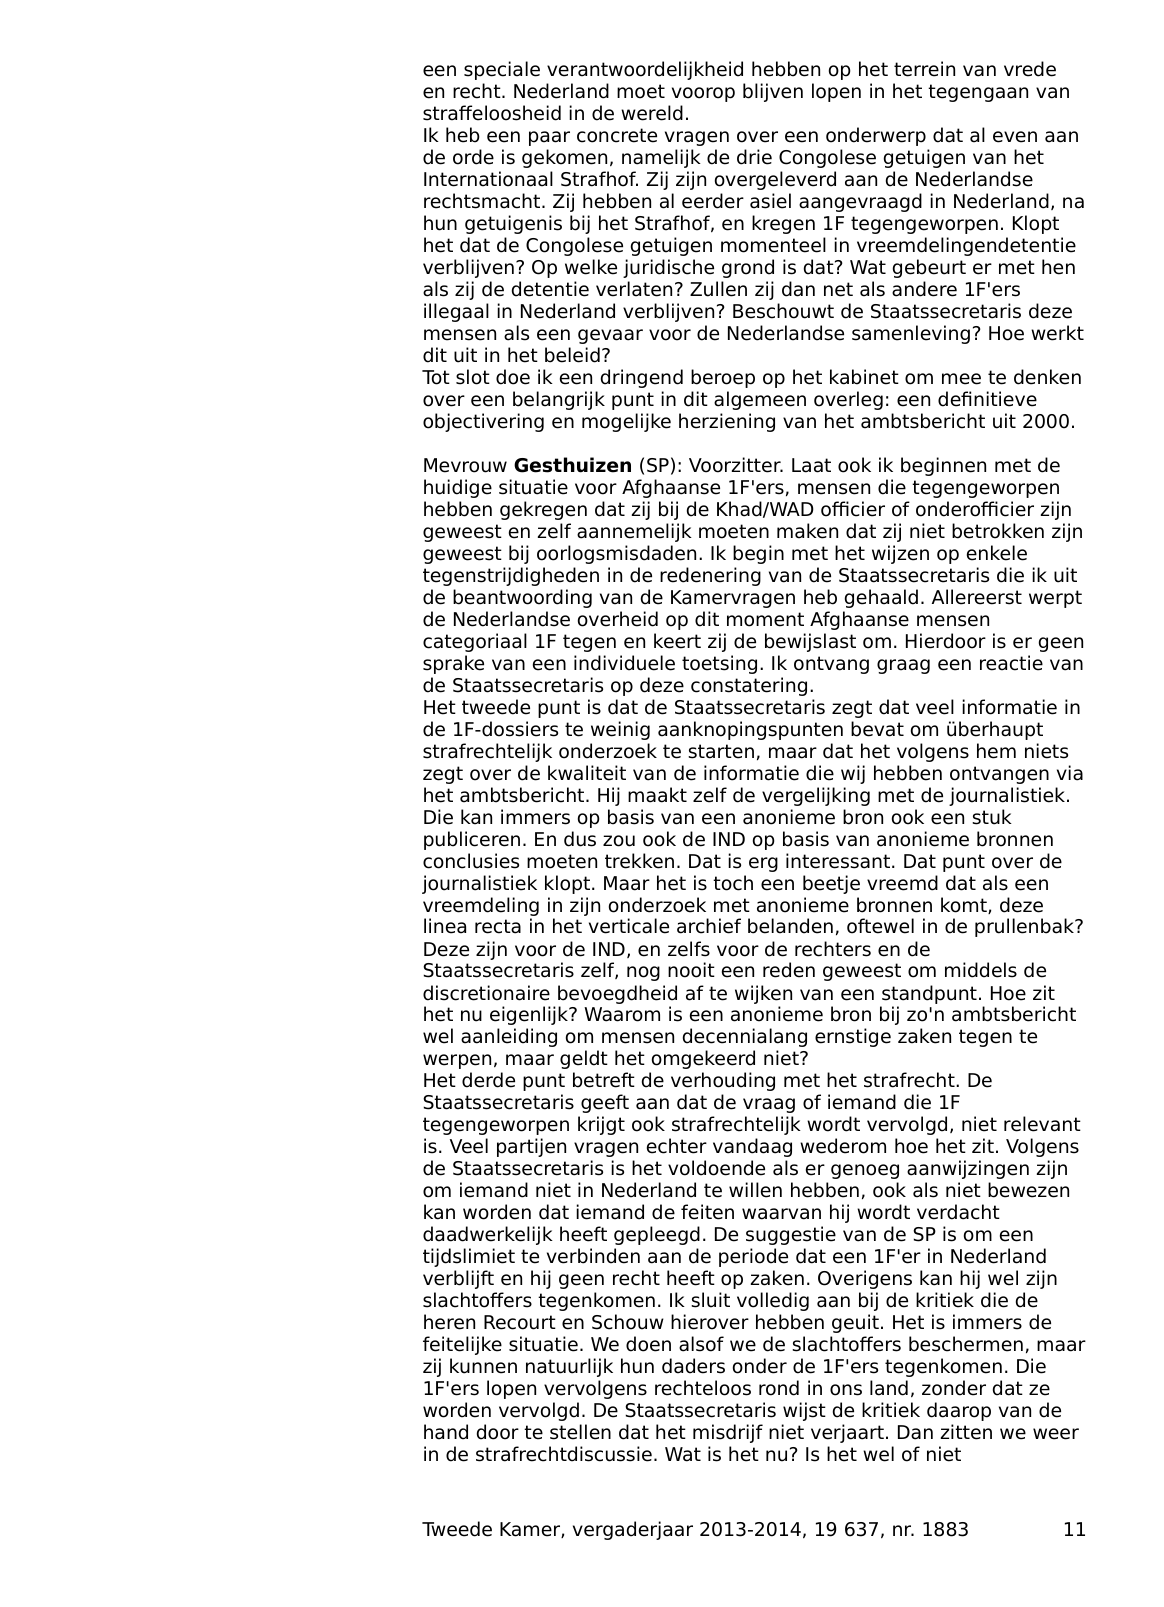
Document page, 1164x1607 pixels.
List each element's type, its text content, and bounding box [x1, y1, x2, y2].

text Tot slot doe ik een dringend beroep op het kabinet om mee te denken over een belangrijk punt in dit algemeen overleg: een definitieve objectivering en mogelijke herziening van het ambtsbericht uit 2000. [422, 367, 1087, 433]
text Ik heb een paar concrete vragen over een onderwerp dat al even aan de orde is gekomen, namelijk de drie Congolese getuigen van het Internationaal Strafhof. Zij zijn overgeleverd aan de Nederlandse rechtsmacht. Zij hebben al eerder asiel aangevraagd in Nederland, na hun getuigenis bij het Strafhof, en kregen 1F tegengeworpen. Klopt het dat de Congolese getuigen momenteel in vreemdelingendetentie verblijven? Op welke juridische grond is dat? Wat gebeurt er met hen als zij de detentie verlaten? Zullen zij dan net als andere 1F'ers illegaal in Nederland verblijven? Beschouwt de Staatssecretaris deze mensen als een gevaar voor de Nederlandse samenleving? Hoe werkt dit uit in het beleid? [422, 125, 1087, 367]
text Het derde punt betreft de verhouding met het strafrecht. De Staatssecretaris geeft aan dat de vraag of iemand die 1F tegengeworpen krijgt ook strafrechtelijk wordt vervolgd, niet relevant is. Veel partijen vragen echter vandaag wederom hoe het zit. Volgens de Staatssecretaris is het voldoende als er genoeg aanwijzingen zijn om iemand niet in Nederland te willen hebben, ook als niet bewezen kan worden dat iemand de feiten waarvan hij wordt verdacht daadwerkelijk heeft gepleegd. De suggestie van de SP is om een tijdslimiet te verbinden aan de periode dat een 1F'er in Nederland verblijft en hij geen recht heeft op zaken. Overigens kan hij wel zijn slachtoffers tegenkomen. Ik sluit volledig aan bij de kritiek die de heren Recourt en Schouw hierover hebben geuit. Het is immers de feitelijke situatie. We doen alsof we de slachtoffers beschermen, maar zij kunnen natuurlijk hun daders onder de 1F'ers tegenkomen. Die 1F'ers lopen vervolgens rechteloos rond in ons land, zonder dat ze worden vervolgd. De Staatssecretaris wijst de kritiek daarop van de hand door te stellen dat het misdrijf niet verjaart. Dan zitten we weer in de strafrechtdiscussie. Wat is het nu? Is het wel of niet [422, 1070, 1087, 1466]
text Mevrouw Gesthuizen (SP): Voorzitter. Laat ook ik beginnen met de huidige situatie voor Afghaanse 1F'ers, mensen die tegengeworpen hebben gekregen dat zij bij de Khad/WAD officier of onderofficier zijn geweest en zelf aannemelijk moeten maken dat zij niet betrokken zijn geweest bij oorlogsmisdaden. Ik begin met het wijzen op enkele tegenstrijdigheden in de redenering van de Staatssecretaris die ik uit de beantwoording van de Kamervragen heb gehaald. Allereerst werpt de Nederlandse overheid op dit moment Afghaanse mensen categoriaal 1F tegen en keert zij de bewijslast om. Hierdoor is er geen sprake van een individuele toetsing. Ik ontvang graag een reactie van de Staatssecretaris op deze constatering. [422, 455, 1087, 697]
text Het tweede punt is dat de Staatssecretaris zegt dat veel informatie in de 1F-dossiers te weinig aanknopingspunten bevat om überhaupt strafrechtelijk onderzoek te starten, maar dat het volgens hem niets zegt over de kwaliteit van de informatie die wij hebben ontvangen via het ambtsbericht. Hij maakt zelf de vergelijking met de journalistiek. Die kan immers op basis van een anonieme bron ook een stuk publiceren. En dus zou ook de IND op basis van anonieme bronnen conclusies moeten trekken. Dat is erg interessant. Dat punt over de journalistiek klopt. Maar het is toch een beetje vreemd dat als een vreemdeling in zijn onderzoek met anonieme bronnen komt, deze linea recta in het verticale archief belanden, oftewel in de prullenbak? Deze zijn voor de IND, en zelfs voor de rechters en de Staatssecretaris zelf, nog nooit een reden geweest om middels de discretionaire bevoegdheid af te wijken van een standpunt. Hoe zit het nu eigenlijk? Waarom is een anonieme bron bij zo'n ambtsbericht wel aanleiding om mensen decennialang ernstige zaken tegen te werpen, maar geldt het omgekeerd niet? [422, 697, 1087, 1070]
text een speciale verantwoordelijkheid hebben op het terrein van vrede en recht. Nederland moet voorop blijven lopen in het tegengaan van straffeloosheid in de wereld. [422, 59, 1087, 125]
